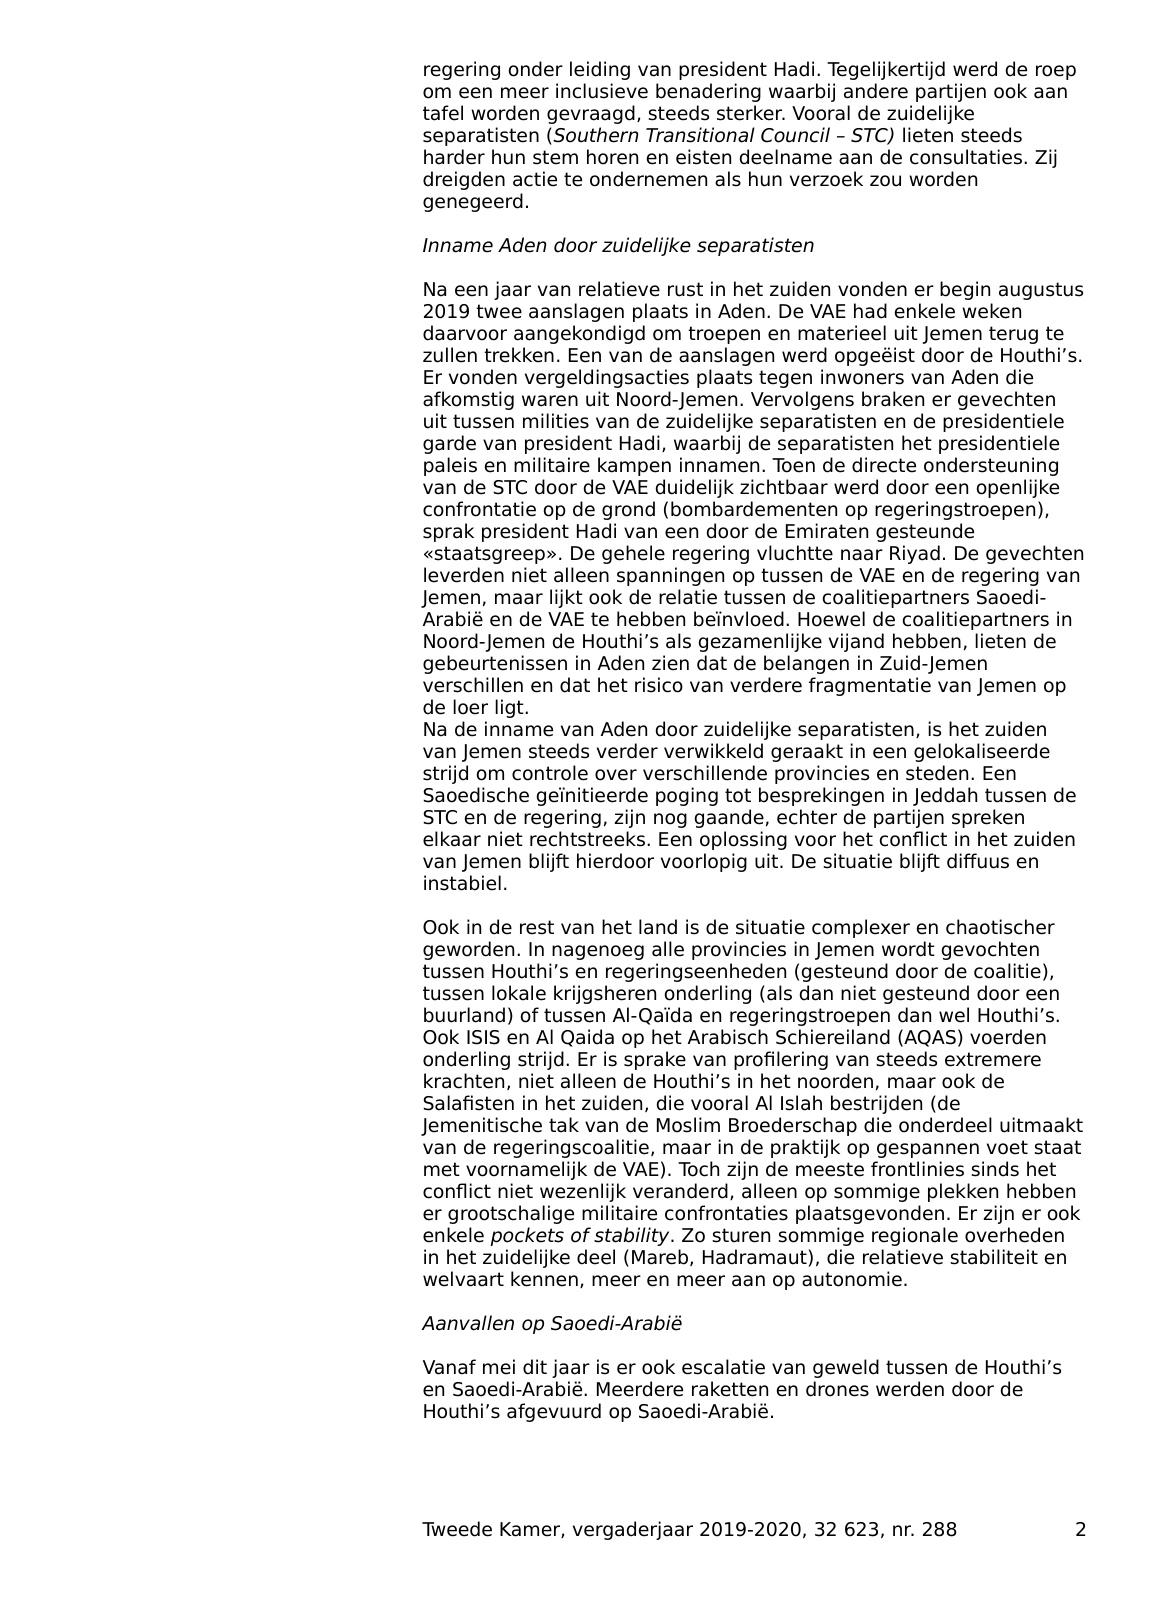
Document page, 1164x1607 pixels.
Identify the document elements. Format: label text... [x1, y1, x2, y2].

text Vanaf mei dit jaar is er ook escalatie van geweld tussen de Houthi’s en Saoedi-Arabië. Meerdere raketten en drones werden door de Houthi’s afgevuurd op Saoedi-Arabië. [422, 1357, 1087, 1423]
text regering onder leiding van president Hadi. Tegelijkertijd werd de roep om een meer inclusieve benadering waarbij andere partijen ook aan tafel worden gevraagd, steeds sterker. Vooral de zuidelijke separatisten (Southern Transitional Council – STC) lieten steeds harder hun stem horen en eisten deelname aan de consultaties. Zij dreigden actie te ondernemen als hun verzoek zou worden genegeerd. [422, 59, 1087, 213]
text Ook in de rest van het land is de situatie complexer en chaotischer geworden. In nagenoeg alle provincies in Jemen wordt gevochten tussen Houthi’s en regeringseenheden (gesteund door de coalitie), tussen lokale krijgsheren onderling (als dan niet gesteund door een buurland) of tussen Al-Qaïda en regeringstroepen dan wel Houthi’s. Ook ISIS en Al Qaida op het Arabisch Schiereiland (AQAS) voerden onderling strijd. Er is sprake van profilering van steeds extremere krachten, niet alleen de Houthi’s in het noorden, maar ook de Salafisten in het zuiden, die vooral Al Islah bestrijden (de Jemenitische tak van de Moslim Broederschap die onderdeel uitmaakt van de regeringscoalitie, maar in de praktijk op gespannen voet staat met voornamelijk de VAE). Toch zijn de meeste frontlinies sinds het conflict niet wezenlijk veranderd, alleen op sommige plekken hebben er grootschalige militaire confrontaties plaatsgevonden. Er zijn er ook enkele pockets of stability. Zo sturen sommige regionale overheden in het zuidelijke deel (Mareb, Hadramaut), die relatieve stabiliteit en welvaart kennen, meer en meer aan op autonomie. [422, 917, 1087, 1291]
text Na een jaar van relatieve rust in het zuiden vonden er begin augustus 2019 twee aanslagen plaats in Aden. De VAE had enkele weken daarvoor aangekondigd om troepen en materieel uit Jemen terug te zullen trekken. Een van de aanslagen werd opgeëist door de Houthi’s. Er vonden vergeldingsacties plaats tegen inwoners van Aden die afkomstig waren uit Noord-Jemen. Vervolgens braken er gevechten uit tussen milities van de zuidelijke separatisten en de presidentiele garde van president Hadi, waarbij de separatisten het presidentiele paleis en militaire kampen innamen. Toen de directe ondersteuning van de STC door de VAE duidelijk zichtbaar werd door een openlijke confrontatie op de grond (bombardementen op regeringstroepen), sprak president Hadi van een door de Emiraten gesteunde «staatsgreep». De gehele regering vluchtte naar Riyad. De gevechten leverden niet alleen spanningen op tussen de VAE en de regering van Jemen, maar lijkt ook de relatie tussen de coalitiepartners Saoedi-Arabië en de VAE te hebben beïnvloed. Hoewel de coalitiepartners in Noord-Jemen de Houthi’s als gezamenlijke vijand hebben, lieten de gebeurtenissen in Aden zien dat de belangen in Zuid-Jemen verschillen en dat het risico van verdere fragmentatie van Jemen op de loer ligt. [422, 279, 1087, 719]
subtitle Aanvallen op Saoedi-Arabië [422, 1313, 1087, 1335]
subtitle Inname Aden door zuidelijke separatisten [422, 235, 1087, 257]
text Na de inname van Aden door zuidelijke separatisten, is het zuiden van Jemen steeds verder verwikkeld geraakt in een gelokaliseerde strijd om controle over verschillende provincies en steden. Een Saoedische geïnitieerde poging tot besprekingen in Jeddah tussen de STC en de regering, zijn nog gaande, echter de partijen spreken elkaar niet rechtstreeks. Een oplossing voor het conflict in het zuiden van Jemen blijft hierdoor voorlopig uit. De situatie blijft diffuus en instabiel. [422, 719, 1087, 895]
